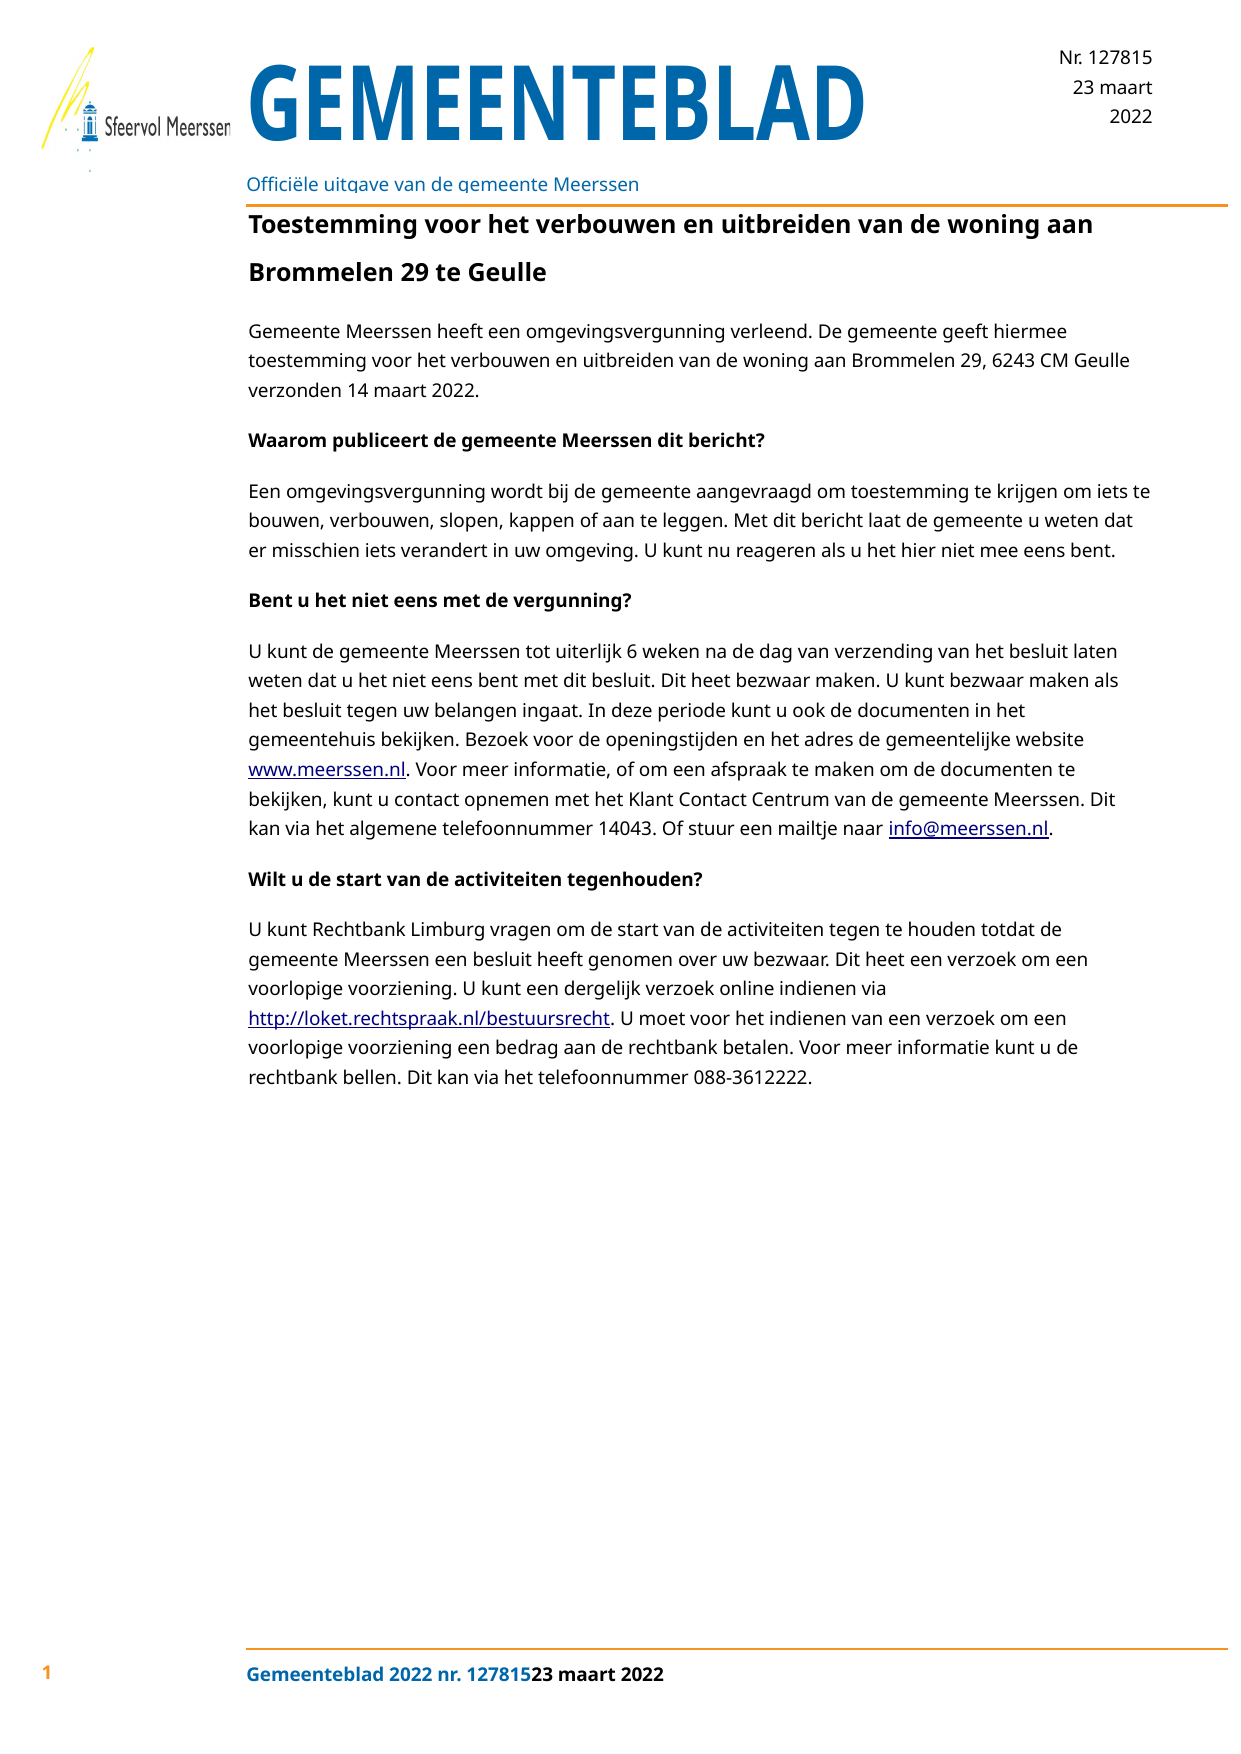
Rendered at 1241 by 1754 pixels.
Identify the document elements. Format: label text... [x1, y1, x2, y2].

text Bent u het niet eens met de vergunning? [248, 587, 1152, 613]
text Gemeente Meerssen heeft een omgevingsvergunning verleend. De gemeente geeft hiermee toestemming voor het verbouwen en uitbreiden van de woning aan Brommelen 29, 6243 CM Geulle verzonden 14 maart 2022. [248, 318, 1152, 403]
text Waarom publiceert de gemeente Meerssen dit bericht? [248, 427, 1152, 453]
text U kunt de gemeente Meerssen tot uiterlijk 6 weken na de dag van verzending van het besluit laten weten dat u het niet eens bent met dit besluit. Dit heet bezwaar maken. U kunt bezwaar maken als het besluit tegen uw belangen ingaat. In deze periode kunt u ook de documenten in het gemeentehuis bekijken. Bezoek voor de openingstijden en het adres de gemeentelijke website www.meerssen.nl. Voor meer informatie, of om een afspraak te maken om de documenten te bekijken, kunt u contact opnemen met het Klant Contact Centrum van de gemeente Meerssen. Dit kan via het algemene telefoonnummer 14043. Of stuur een mailtje naar info@meerssen.nl. [248, 638, 1152, 841]
text Wilt u de start van de activiteiten tegenhouden? [248, 866, 1152, 892]
picture [41, 47, 231, 172]
text U kunt Rechtbank Limburg vragen om de start van de activiteiten tegen te houden totdat de gemeente Meerssen een besluit heeft genomen over uw bezwaar. Dit heet een verzoek om een voorlopige voorziening. U kunt een dergelijk verzoek online indienen via http://loket.rechtspraak.nl/bestuursrecht. U moet voor het indienen van een verzoek om een voorlopige voorziening een bedrag aan de rechtbank betalen. Voor meer informatie kunt u de rechtbank bellen. Dit kan via het telefoonnummer 088-3612222. [248, 916, 1152, 1090]
text Toestemming voor het verbouwen en uitbreiden van de woning aan Brommelen 29 te Geulle [248, 207, 1152, 288]
text Een omgevingsvergunning wordt bij de gemeente aangevraagd om toestemming te krijgen om iets te bouwen, verbouwen, slopen, kappen of aan te leggen. Met dit bericht laat de gemeente u weten dat er misschien iets verandert in uw omgeving. U kunt nu reageren als u het hier niet mee eens bent. [248, 478, 1152, 563]
